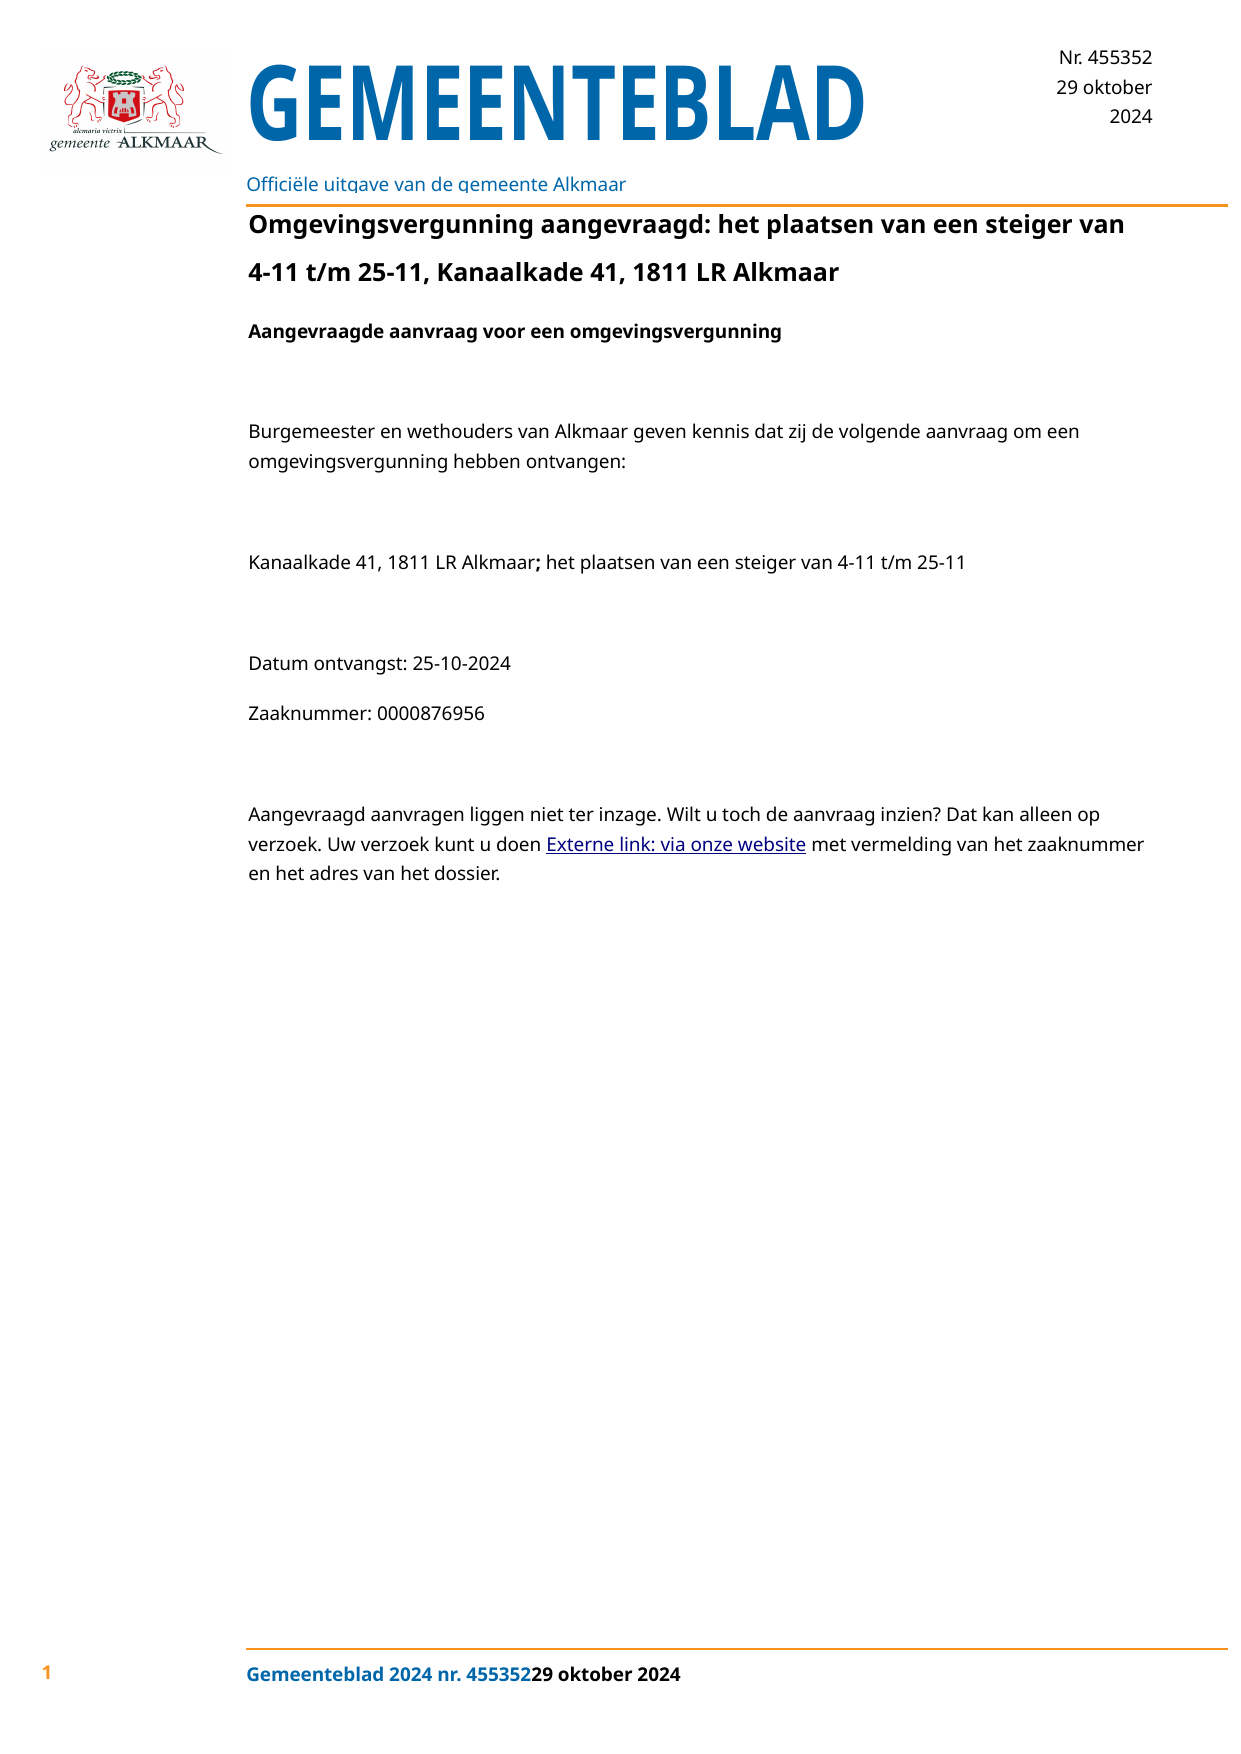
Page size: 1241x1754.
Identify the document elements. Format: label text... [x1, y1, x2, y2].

text Omgevingsvergunning aangevraagd: het plaatsen van een steiger van 4-11 t/m 25-11, Kanaalkade 41, 1811 LR Alkmaar [248, 207, 1152, 288]
text Aangevraagd aanvragen liggen niet ter inzage. Wilt u toch de aanvraag inzien? Dat kan alleen op verzoek. Uw verzoek kunt u doen Externe link: via onze website met vermelding van het zaaknummer en het adres van het dossier. [248, 801, 1152, 886]
text Datum ontvangst: 25-10-2024 [248, 650, 1152, 676]
text Zaaknummer: 0000876956 [248, 700, 1152, 726]
picture [41, 47, 231, 172]
text Burgemeester en wethouders van Alkmaar geven kennis dat zij de volgende aanvraag om een omgevingsvergunning hebben ontvangen: [248, 419, 1152, 474]
text Aangevraagde aanvraag voor een omgevingsvergunning [248, 318, 1152, 344]
text Kanaalkade 41, 1811 LR Alkmaar; het plaatsen van een steiger van 4-11 t/m 25-11 [248, 549, 1152, 575]
